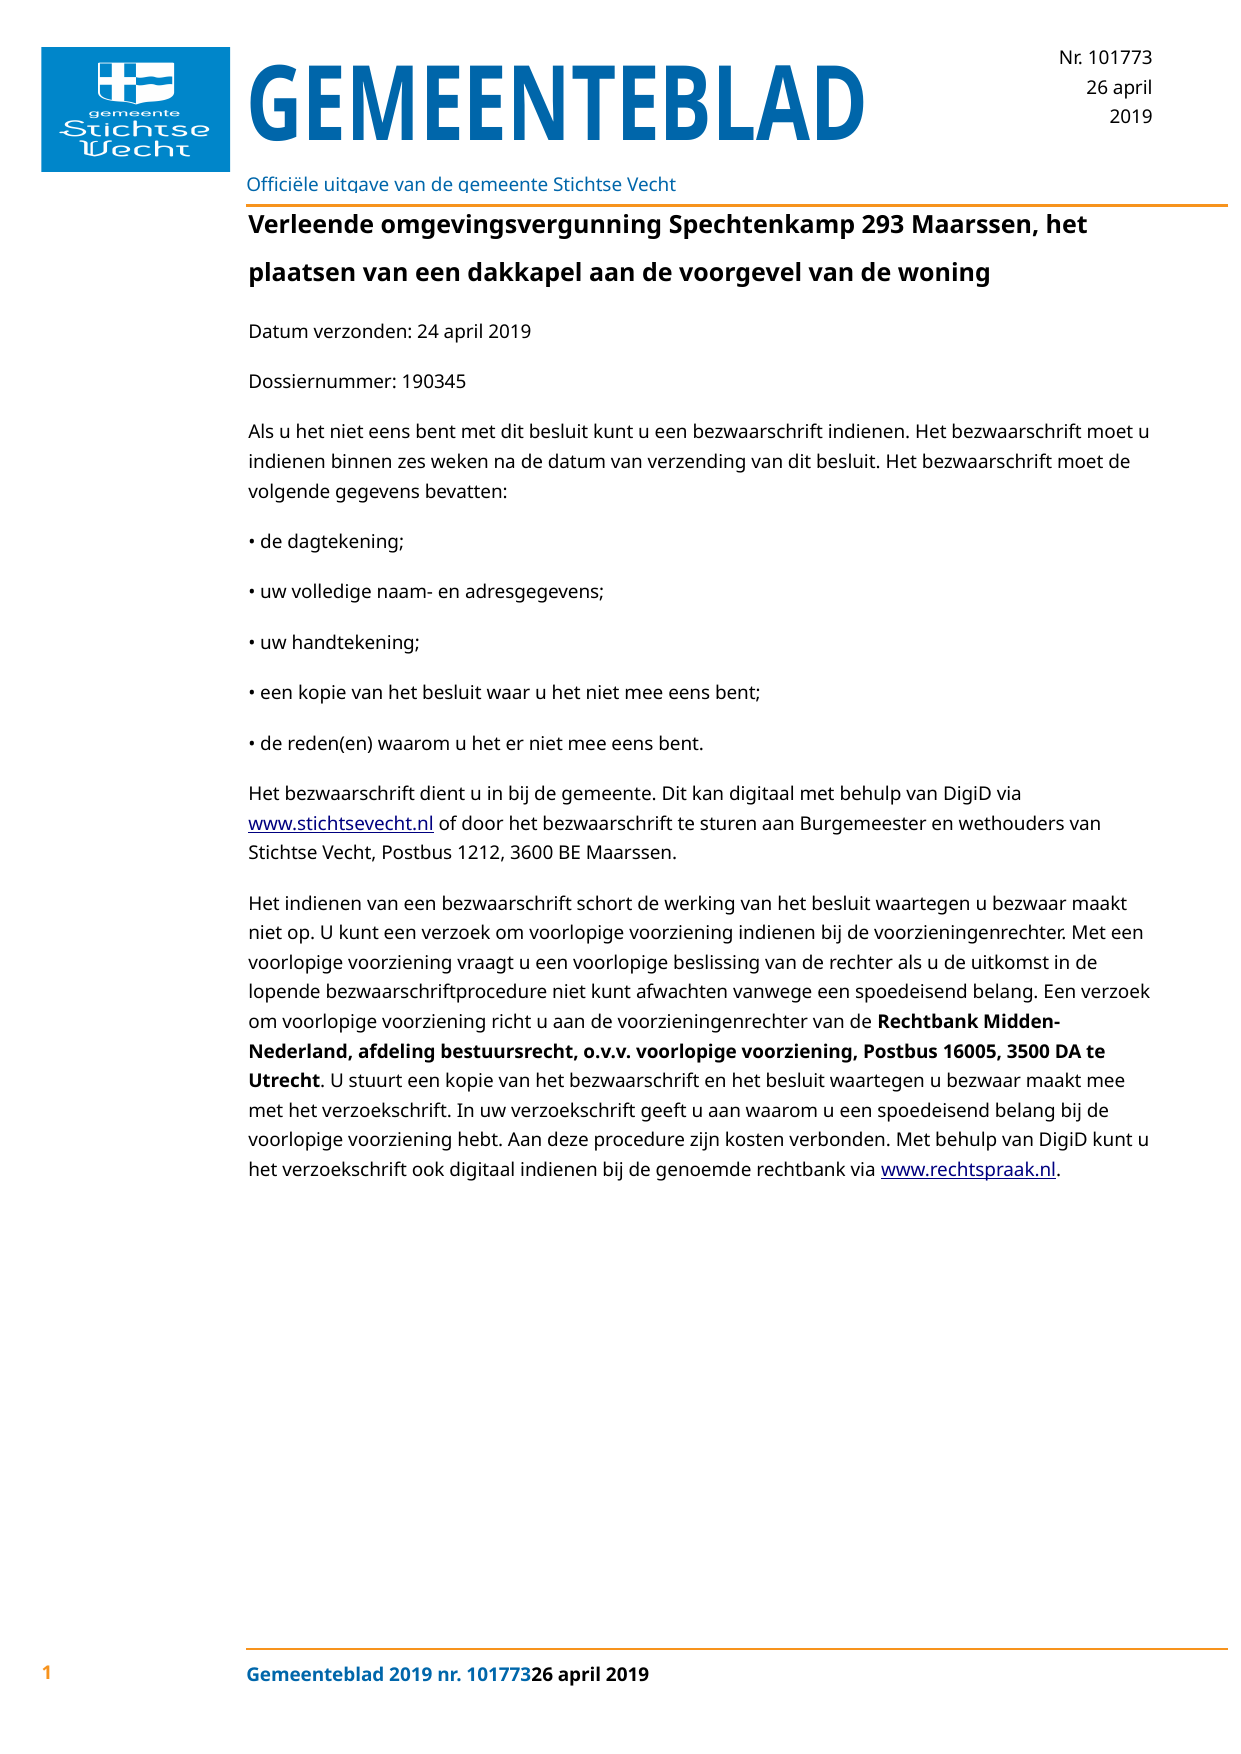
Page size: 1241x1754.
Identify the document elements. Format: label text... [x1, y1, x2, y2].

text • uw volledige naam- en adresgegevens; [248, 579, 1152, 604]
text Datum verzonden: 24 april 2019 [248, 318, 1152, 344]
text Verleende omgevingsvergunning Spechtenkamp 293 Maarssen, het plaatsen van een dakkapel aan de voorgevel van de woning [248, 207, 1152, 288]
picture [99, 63, 135, 101]
text • de dagtekening; [248, 528, 1152, 554]
text • de reden(en) waarom u het er niet mee eens bent. [248, 730, 1152, 756]
text Het bezwaarschrift dient u in bij de gemeente. Dit kan digitaal met behulp van DigiD via www.stichtsevecht.nl of door het bezwaarschrift te sturen aan Burgemeester en wethouders van Stichtse Vecht, Postbus 1212, 3600 BE Maarssen. [248, 780, 1152, 865]
text Het indienen van een bezwaarschrift schort de werking van het besluit waartegen u bezwaar maakt niet op. U kunt een verzoek om voorlopige voorziening indienen bij de voorzieningenrechter. Met een voorlopige voorziening vraagt u een voorlopige beslissing van de rechter als u de uitkomst in de lopende bezwaarschriftprocedure niet kunt afwachten vanwege een spoedeisend belang. Een verzoek om voorlopige voorziening richt u aan de voorzieningenrechter van de Rechtbank Midden-Nederland, afdeling bestuursrecht, o.v.v. voorlopige voorziening, Postbus 16005, 3500 DA te Utrecht. U stuurt een kopie van het bezwaarschrift en het besluit waartegen u bezwaar maakt mee met het verzoekschrift. In uw verzoekschrift geeft u aan waarom u een spoedeisend belang bij de voorlopige voorziening hebt. Aan deze procedure zijn kosten verbonden. Met behulp van DigiD kunt u het verzoekschrift ook digitaal indienen bij de genoemde rechtbank via www.rechtspraak.nl. [248, 890, 1152, 1182]
text Dossiernummer: 190345 [248, 368, 1152, 394]
text • een kopie van het besluit waar u het niet mee eens bent; [248, 679, 1152, 705]
picture [137, 63, 174, 103]
text Als u het niet eens bent met dit besluit kunt u een bezwaarschrift indienen. Het bezwaarschrift moet u indienen binnen zes weken na de datum van verzending van dit besluit. Het bezwaarschrift moet de volgende gegevens bevatten: [248, 419, 1152, 504]
text • uw handtekening; [248, 629, 1152, 655]
